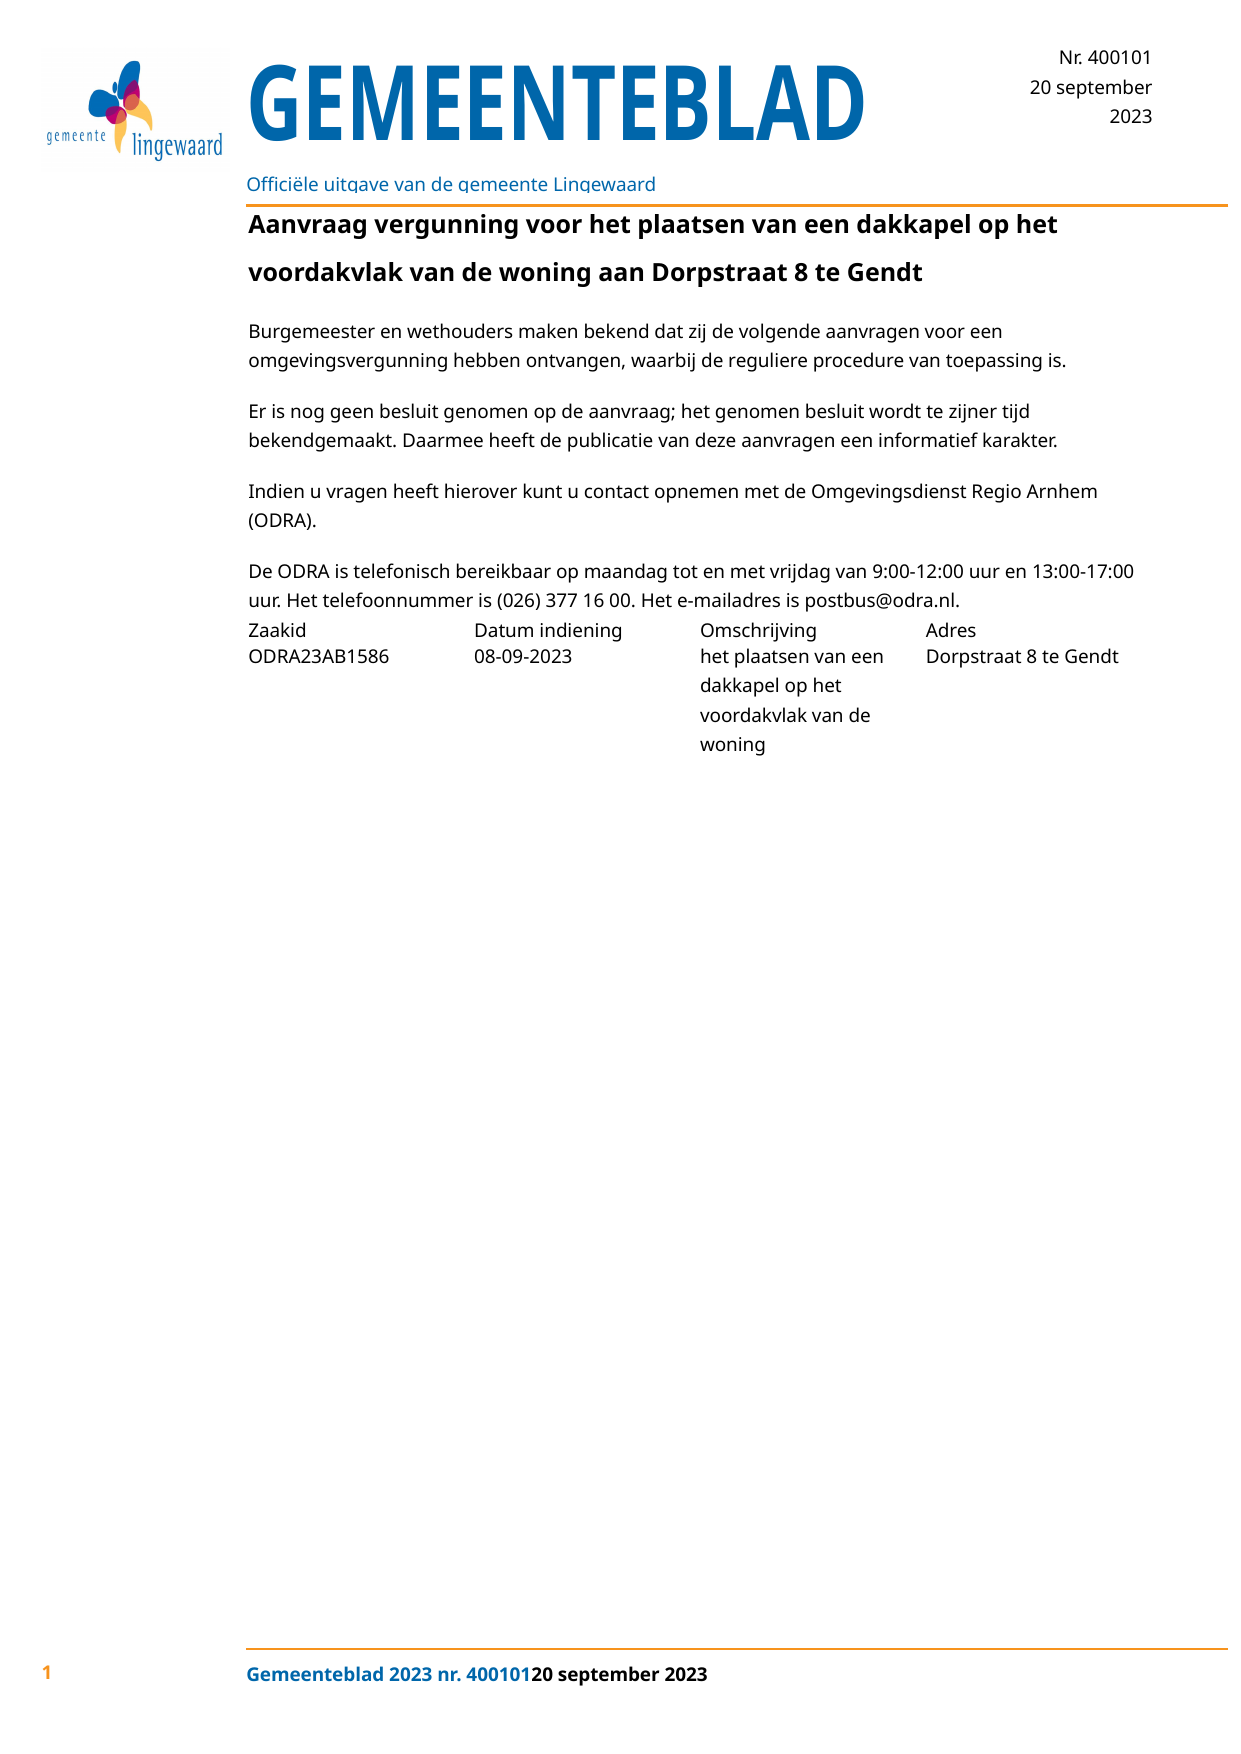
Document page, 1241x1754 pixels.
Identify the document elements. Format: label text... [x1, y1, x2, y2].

table_header Adres [926, 617, 1152, 643]
text Er is nog geen besluit genomen op de aanvraag; het genomen besluit wordt te zijner tijd bekendgemaakt. Daarmee heeft de publicatie van deze aanvragen een informatief karakter. [248, 398, 1152, 453]
table_cell Dorpstraat 8 te Gendt [926, 643, 1152, 757]
table_cell ODRA23AB1586 [248, 643, 474, 757]
table_header Datum indiening [474, 617, 700, 643]
text Indien u vragen heeft hierover kunt u contact opnemen met de Omgevingsdienst Regio Arnhem (ODRA). [248, 478, 1152, 533]
picture [41, 47, 231, 172]
text Burgemeester en wethouders maken bekend dat zij de volgende aanvragen voor een omgevingsvergunning hebben ontvangen, waarbij de reguliere procedure van toepassing is. [248, 318, 1152, 373]
table_cell het plaatsen van een dakkapel op het voordakvlak van de woning [700, 643, 926, 757]
text De ODRA is telefonisch bereikbaar op maandag tot en met vrijdag van 9:00-12:00 uur en 13:00-17:00 uur. Het telefoonnummer is (026) 377 16 00. Het e-mailadres is postbus@odra.nl. [248, 558, 1152, 613]
table_cell 08-09-2023 [474, 643, 700, 757]
table_header Omschrijving [700, 617, 926, 643]
table_header Zaakid [248, 617, 474, 643]
text Aanvraag vergunning voor het plaatsen van een dakkapel op het voordakvlak van de woning aan Dorpstraat 8 te Gendt [248, 207, 1152, 288]
